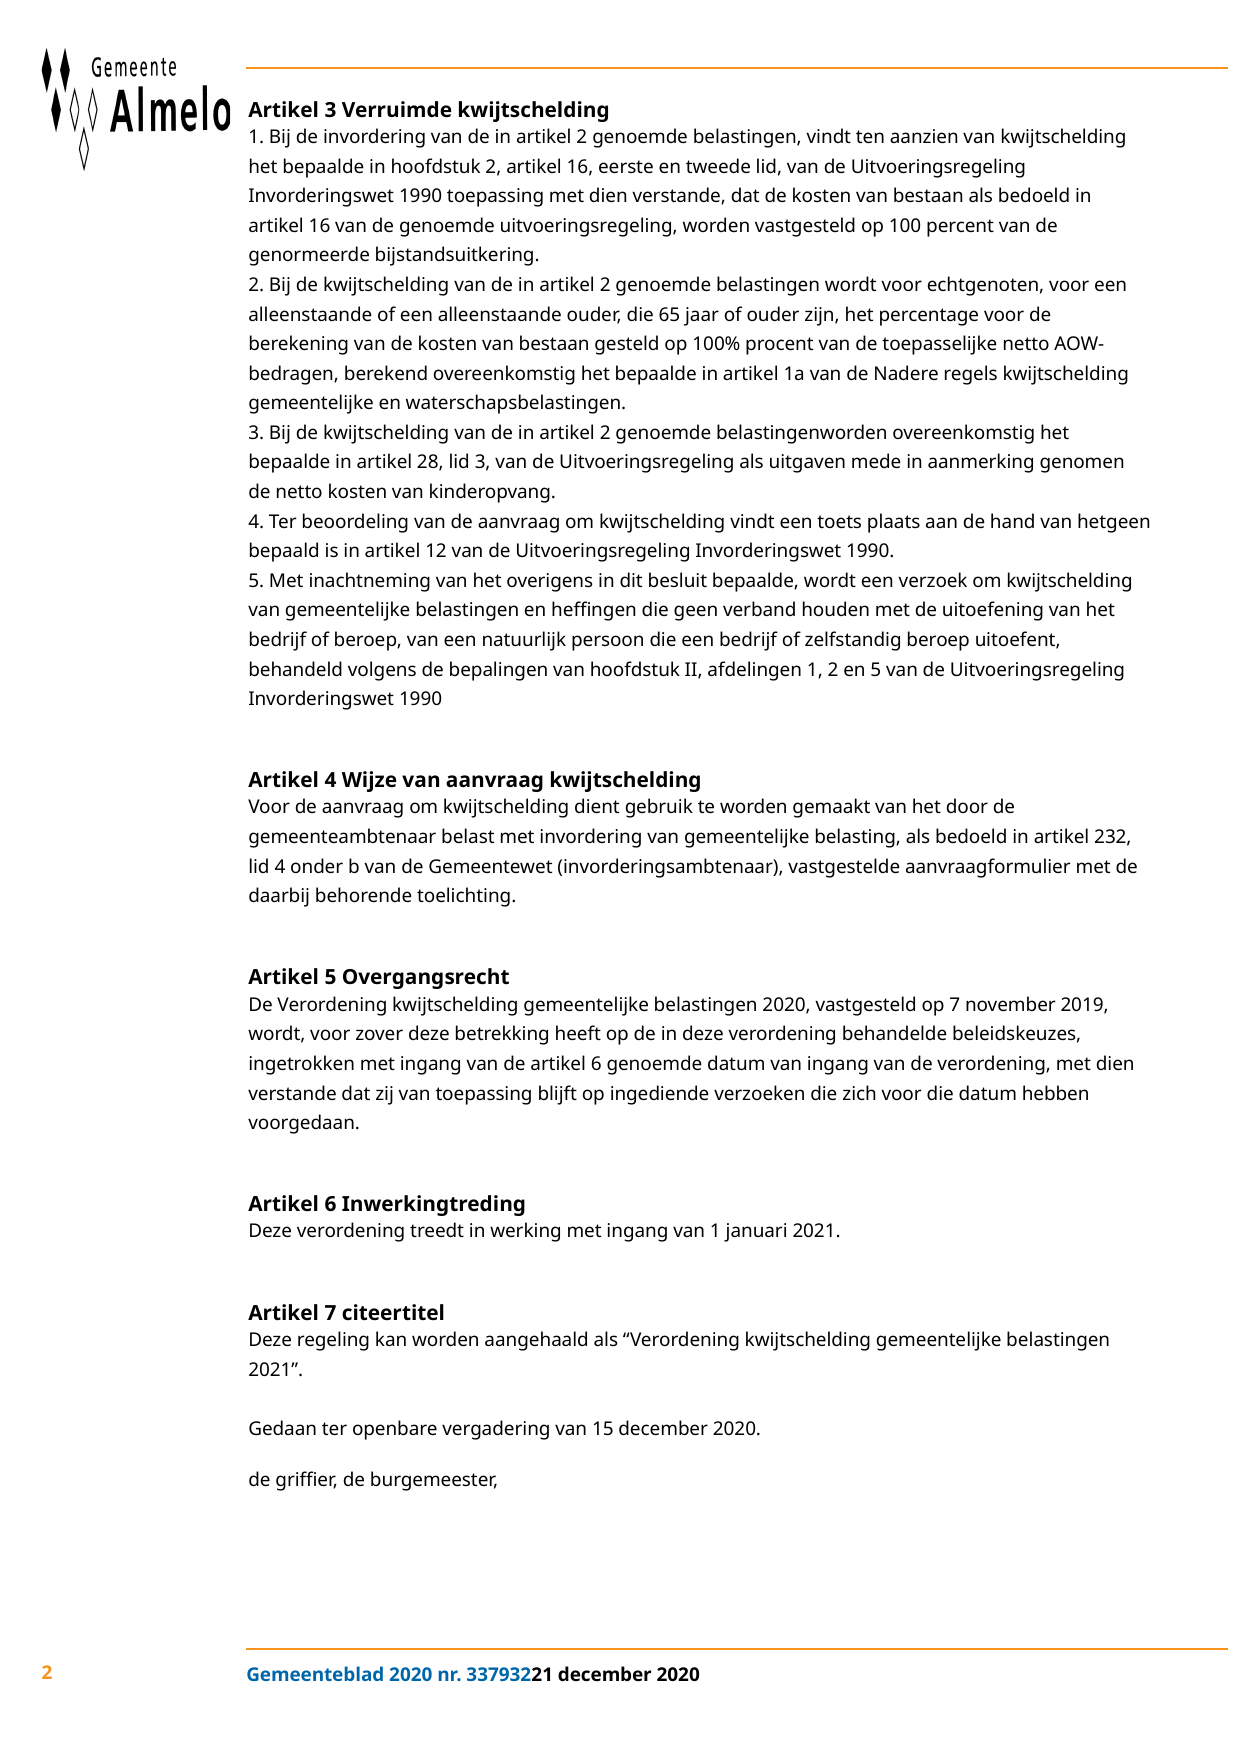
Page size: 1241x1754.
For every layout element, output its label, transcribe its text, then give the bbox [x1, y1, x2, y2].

text 4. Ter beoordeling van de aanvraag om kwijtschelding vindt een toets plaats aan de hand van hetgeen bepaald is in artikel 12 van de Uitvoeringsregeling Invorderingswet 1990. [248, 508, 1152, 563]
text 2. Bij de kwijtschelding van de in artikel 2 genoemde belastingen wordt voor echtgenoten, voor een alleenstaande of een alleenstaande ouder, die 65 jaar of ouder zijn, het percentage voor de berekening van de kosten van bestaan gesteld op 100% procent van de toepasselijke netto AOW-bedragen, berekend overeenkomstig het bepaalde in artikel 1a van de Nadere regels kwijtschelding gemeentelijke en waterschapsbelastingen. [248, 271, 1152, 415]
text Artikel 7 citeertitel [248, 1298, 1152, 1326]
text Artikel 4 Wijze van aanvraag kwijtschelding [248, 765, 1152, 794]
text 1. Bij de invordering van de in artikel 2 genoemde belastingen, vindt ten aanzien van kwijtschelding het bepaalde in hoofdstuk 2, artikel 16, eerste en tweede lid, van de Uitvoeringsregeling Invorderingswet 1990 toepassing met dien verstande, dat de kosten van bestaan als bedoeld in artikel 16 van de genoemde uitvoeringsregeling, worden vastgesteld op 100 percent van de genormeerde bijstandsuitkering. [248, 123, 1152, 267]
text Artikel 5 Overgangsrecht [248, 962, 1152, 991]
text Deze verordening treedt in werking met ingang van 1 januari 2021. [248, 1218, 1152, 1243]
text Gedaan ter openbare vergadering van 15 december 2020. [248, 1415, 1152, 1441]
text De Verordening kwijtschelding gemeentelijke belastingen 2020, vastgesteld op 7 november 2019, wordt, voor zover deze betrekking heeft op de in deze verordening behandelde beleidskeuzes, ingetrokken met ingang van de artikel 6 genoemde datum van ingang van de verordening, met dien verstande dat zij van toepassing blijft op ingediende verzoeken die zich voor die datum hebben voorgedaan. [248, 991, 1152, 1135]
picture [41, 47, 231, 172]
text Artikel 6 Inwerkingtreding [248, 1189, 1152, 1218]
text 5. Met inachtneming van het overigens in dit besluit bepaalde, wordt een verzoek om kwijtschelding van gemeentelijke belastingen en heffingen die geen verband houden met de uitoefening van het bedrijf of beroep, van een natuurlijk persoon die een bedrijf of zelfstandig beroep uitoefent, behandeld volgens de bepalingen van hoofdstuk II, afdelingen 1, 2 en 5 van de Uitvoeringsregeling Invorderingswet 1990 [248, 567, 1152, 711]
text Artikel 3 Verruimde kwijtschelding [248, 95, 1152, 123]
text de griffier, de burgemeester, [248, 1466, 1152, 1492]
text Voor de aanvraag om kwijtschelding dient gebruik te worden gemaakt van het door de gemeenteambtenaar belast met invordering van gemeentelijke belasting, als bedoeld in artikel 232, lid 4 onder b van de Gemeentewet (invorderingsambtenaar), vastgestelde aanvraagformulier met de daarbij behorende toelichting. [248, 794, 1152, 908]
text Deze regeling kan worden aangehaald als “Verordening kwijtschelding gemeentelijke belastingen 2021”. [248, 1326, 1152, 1381]
text 3. Bij de kwijtschelding van de in artikel 2 genoemde belastingenworden overeenkomstig het bepaalde in artikel 28, lid 3, van de Uitvoeringsregeling als uitgaven mede in aanmerking genomen de netto kosten van kinderopvang. [248, 419, 1152, 504]
